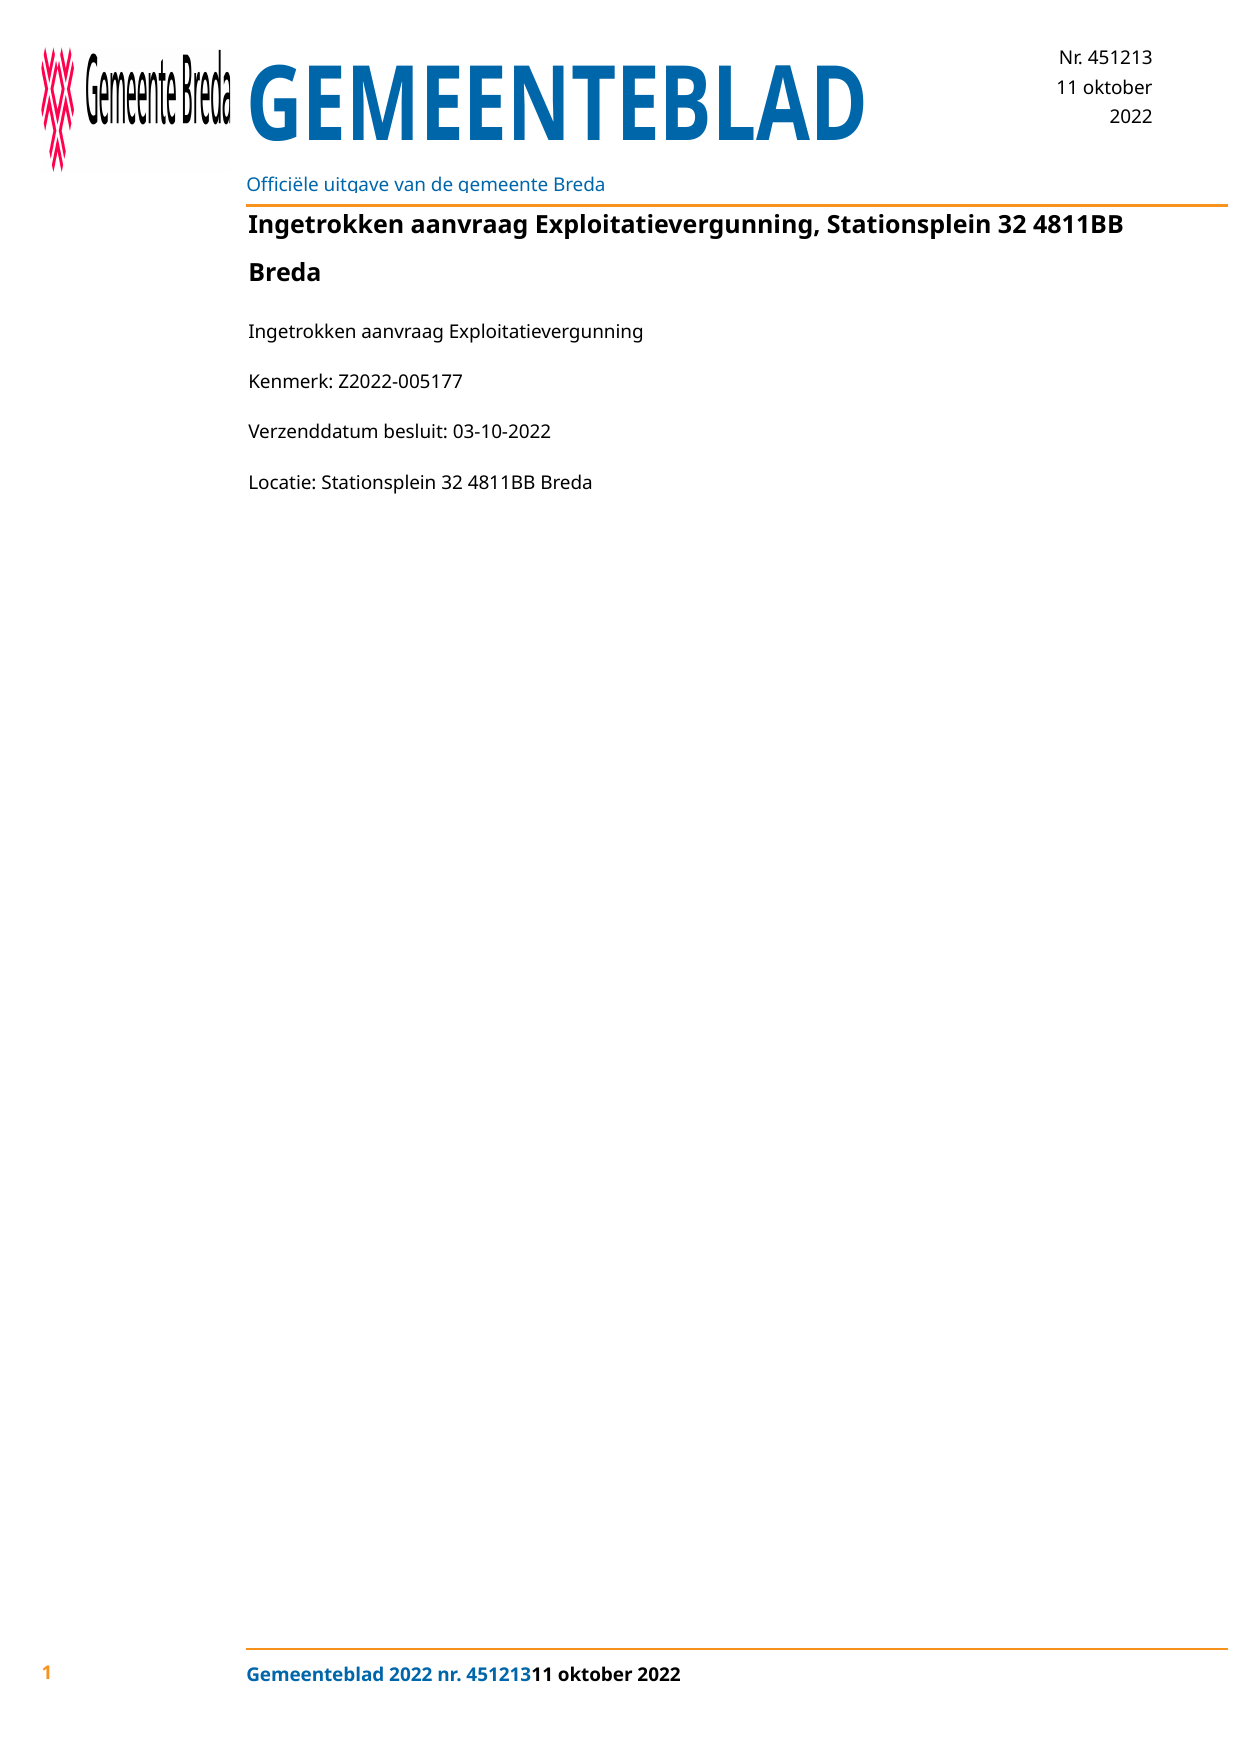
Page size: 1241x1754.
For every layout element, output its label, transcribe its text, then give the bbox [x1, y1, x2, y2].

text Ingetrokken aanvraag Exploitatievergunning [248, 318, 1152, 344]
text Kenmerk: Z2022-005177 [248, 368, 1152, 394]
text Locatie: Stationsplein 32 4811BB Breda [248, 469, 1152, 495]
text Verzenddatum besluit: 03-10-2022 [248, 419, 1152, 444]
picture [41, 47, 231, 172]
text Ingetrokken aanvraag Exploitatievergunning, Stationsplein 32 4811BB Breda [248, 207, 1152, 288]
